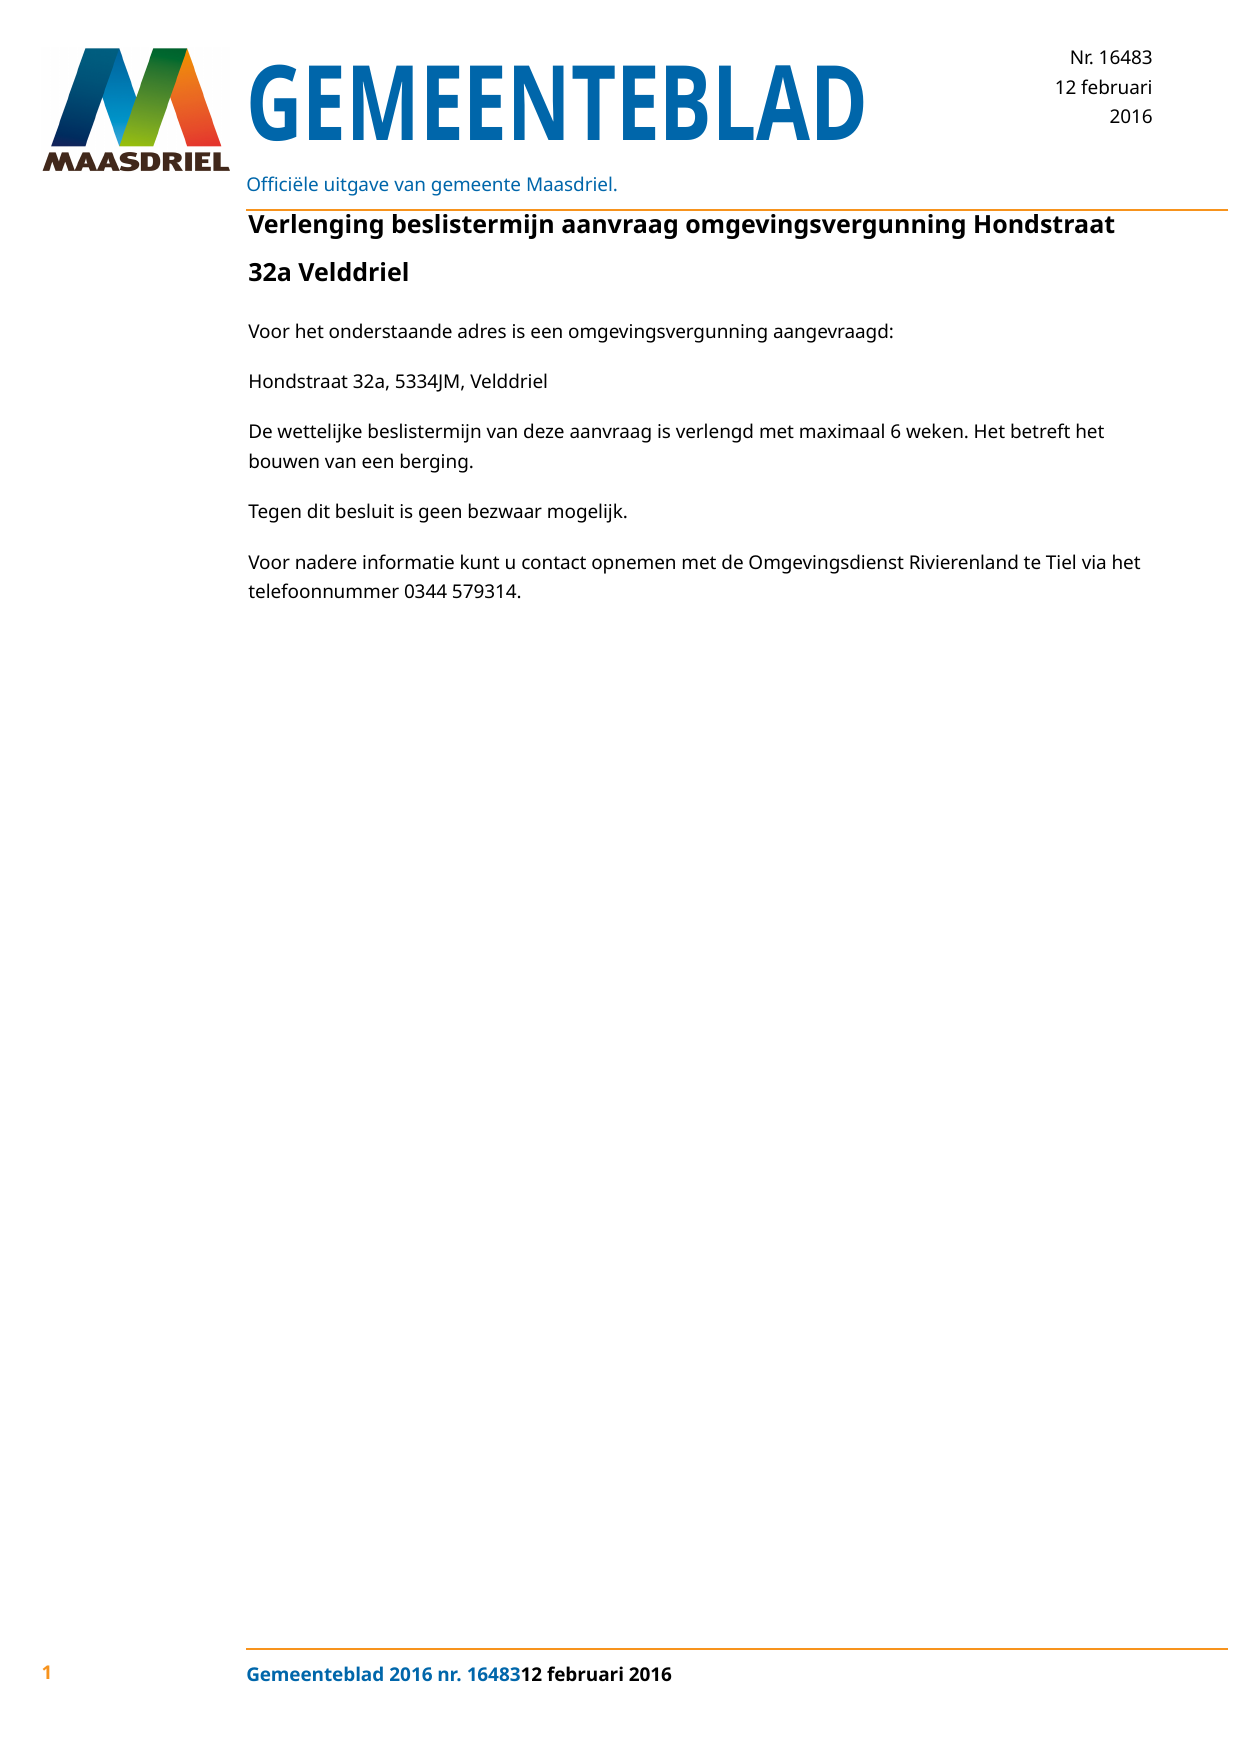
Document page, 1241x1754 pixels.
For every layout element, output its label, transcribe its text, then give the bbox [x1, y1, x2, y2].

text Voor nadere informatie kunt u contact opnemen met de Omgevingsdienst Rivierenland te Tiel via het telefoonnummer 0344 579314. [248, 549, 1152, 604]
text Hondstraat 32a, 5334JM, Velddriel [248, 368, 1152, 394]
text Verlenging beslistermijn aanvraag omgevingsvergunning Hondstraat 32a Velddriel [248, 211, 1152, 288]
text Voor het onderstaande adres is een omgevingsvergunning aangevraagd: [248, 318, 1152, 344]
text Tegen dit besluit is geen bezwaar mogelijk. [248, 499, 1152, 524]
text De wettelijke beslistermijn van deze aanvraag is verlengd met maximaal 6 weken. Het betreft het bouwen van een berging. [248, 419, 1152, 474]
picture [41, 47, 231, 172]
